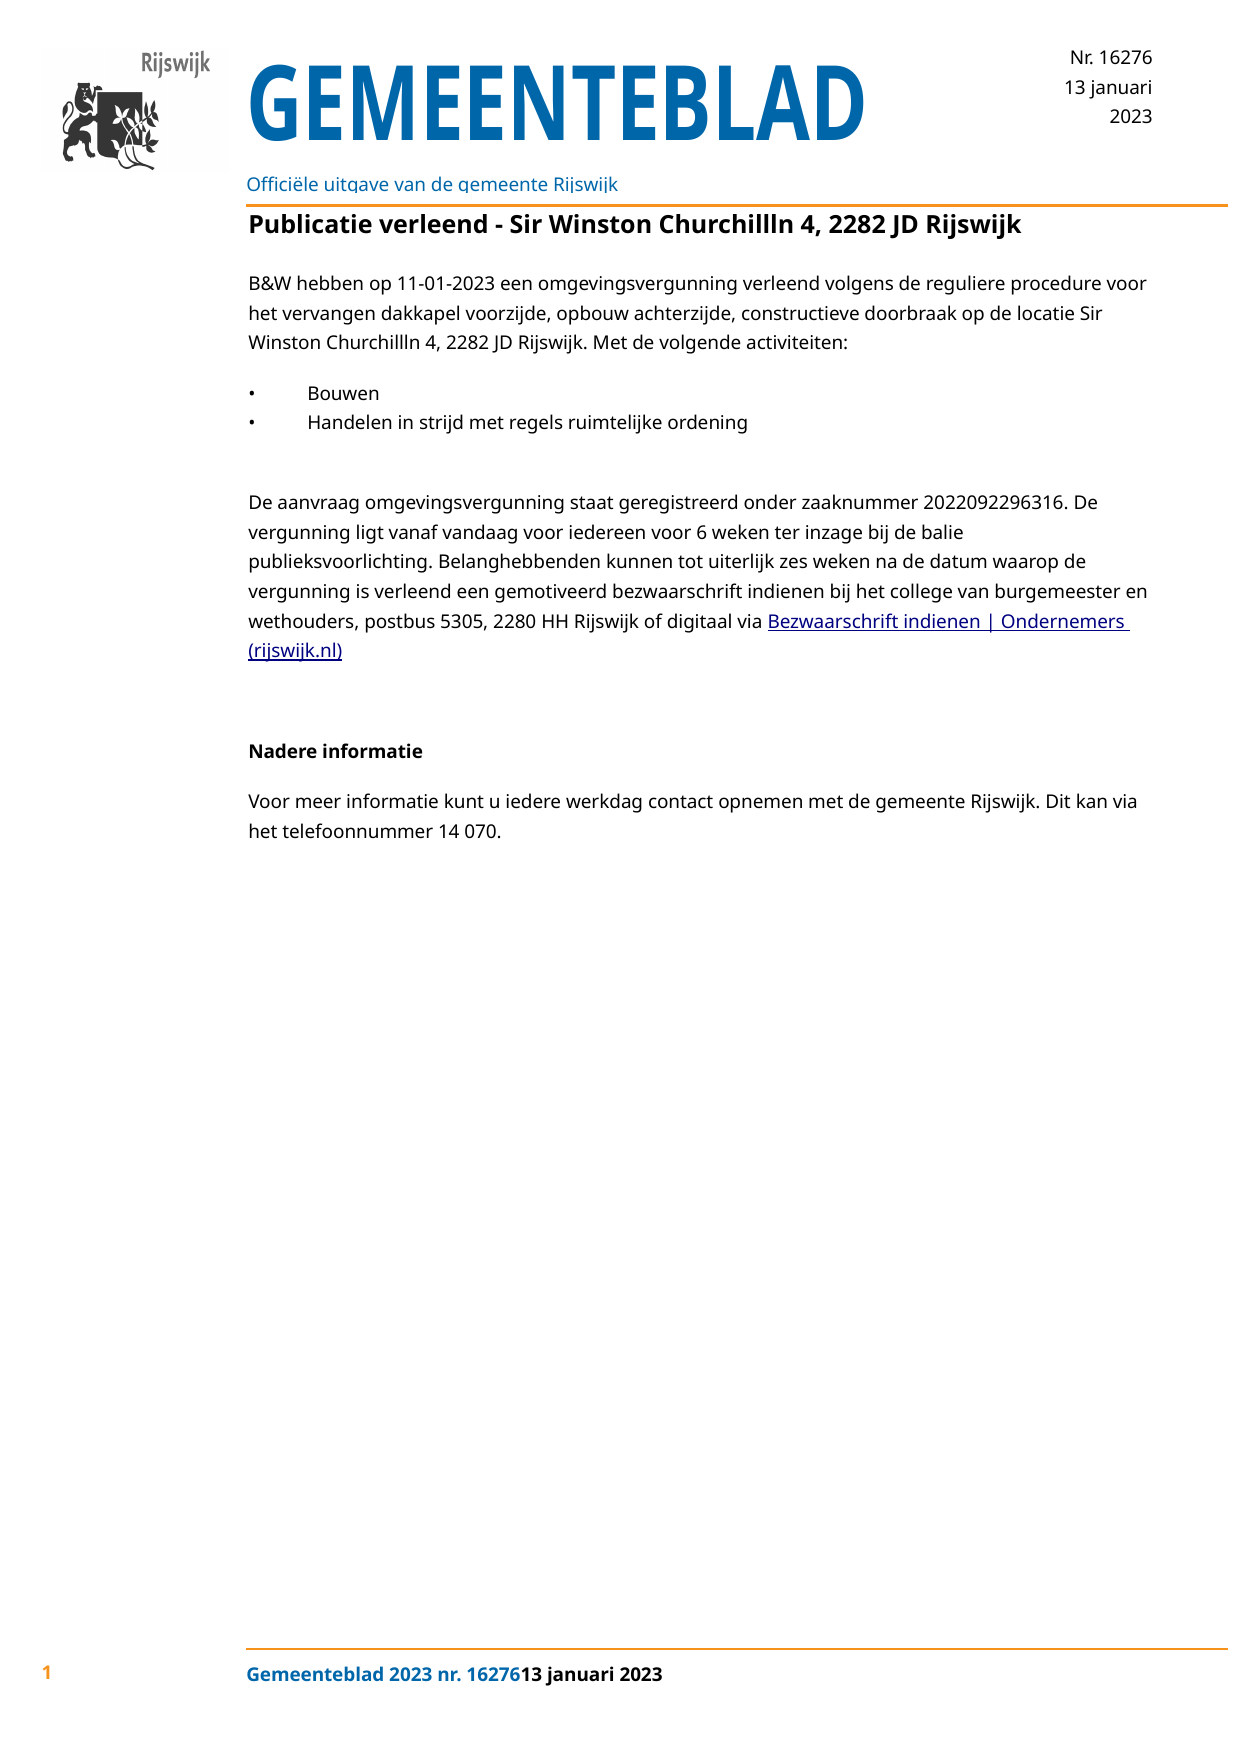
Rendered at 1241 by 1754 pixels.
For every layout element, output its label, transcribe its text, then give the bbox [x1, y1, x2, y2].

picture [41, 47, 231, 172]
list Bouwen [248, 380, 1152, 406]
text Publicatie verleend - Sir Winston Churchillln 4, 2282 JD Rijswijk [248, 207, 1152, 241]
text De aanvraag omgevingsvergunning staat geregistreerd onder zaaknummer 2022092296316. De vergunning ligt vanaf vandaag voor iedereen voor 6 weken ter inzage bij de balie publieksvoorlichting. Belanghebbenden kunnen tot uiterlijk zes weken na de datum waarop de vergunning is verleend een gemotiveerd bezwaarschrift indienen bij het college van burgemeester en wethouders, postbus 5305, 2280 HH Rijswijk of digitaal via Bezwaarschrift indienen | Ondernemers (rijswijk.nl) [248, 489, 1152, 663]
text Voor meer informatie kunt u iedere werkdag contact opnemen met de gemeente Rijswijk. Dit kan via het telefoonnummer 14 070. [248, 789, 1152, 844]
text Nadere informatie [248, 738, 1152, 764]
list Handelen in strijd met regels ruimtelijke ordening [248, 409, 1152, 435]
text B&W hebben op 11-01-2023 een omgevingsvergunning verleend volgens de reguliere procedure voor het vervangen dakkapel voorzijde, opbouw achterzijde, constructieve doorbraak op de locatie Sir Winston Churchillln 4, 2282 JD Rijswijk. Met de volgende activiteiten: [248, 270, 1152, 355]
